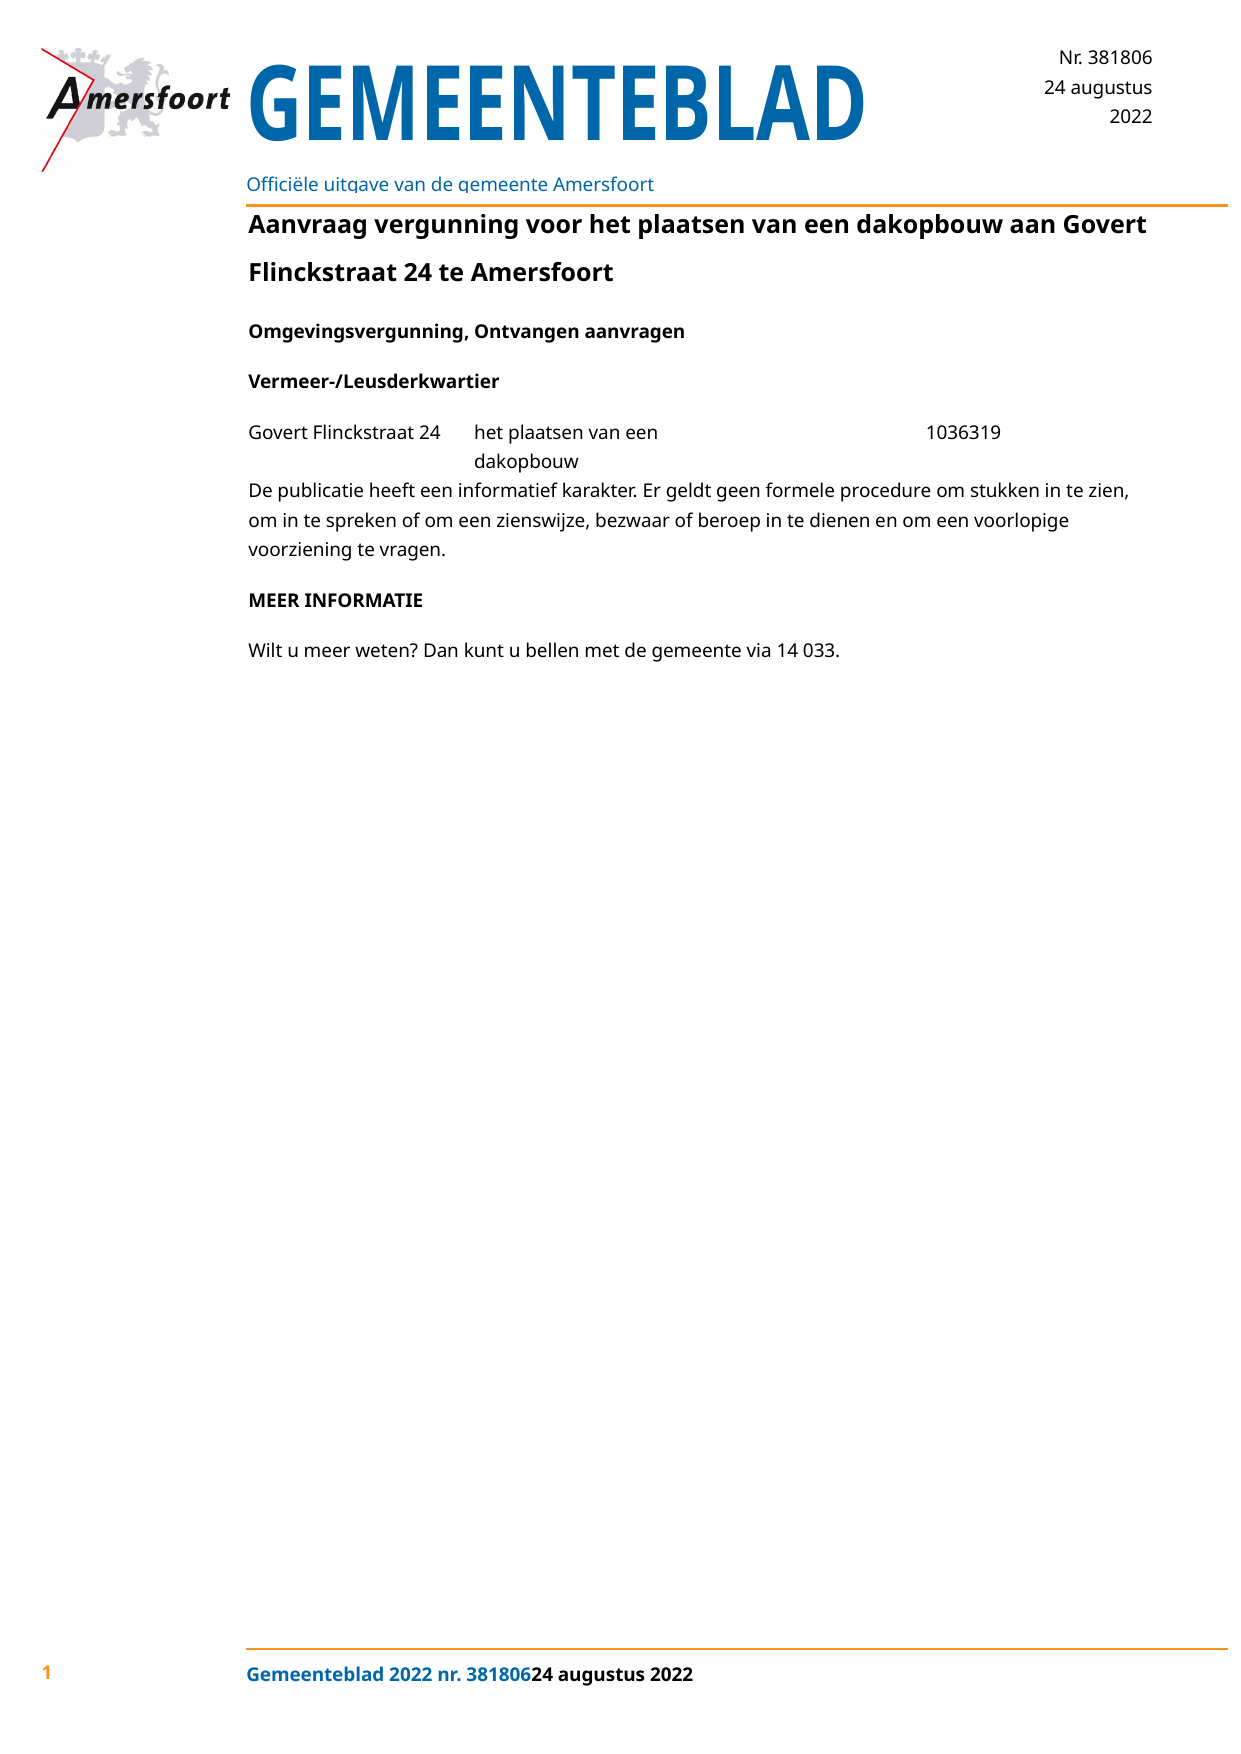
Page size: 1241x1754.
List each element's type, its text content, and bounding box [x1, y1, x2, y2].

table_header 1036319 [926, 419, 1152, 474]
text Aanvraag vergunning voor het plaatsen van een dakopbouw aan Govert Flinckstraat 24 te Amersfoort [248, 207, 1152, 288]
text De publicatie heeft een informatief karakter. Er geldt geen formele procedure om stukken in te zien, om in te spreken of om een zienswijze, bezwaar of beroep in te dienen en om een voorlopige voorziening te vragen. [248, 477, 1152, 562]
text MEER INFORMATIE [248, 587, 1152, 613]
text Omgevingsvergunning, Ontvangen aanvragen [248, 318, 1152, 344]
text Wilt u meer weten? Dan kunt u bellen met de gemeente via 14 033. [248, 637, 1152, 663]
table_header Govert Flinckstraat 24 [248, 419, 474, 474]
picture [41, 47, 231, 172]
table_header [700, 419, 926, 474]
text Vermeer-/Leusderkwartier [248, 368, 1152, 394]
table_header het plaatsen van een dakopbouw [474, 419, 700, 474]
